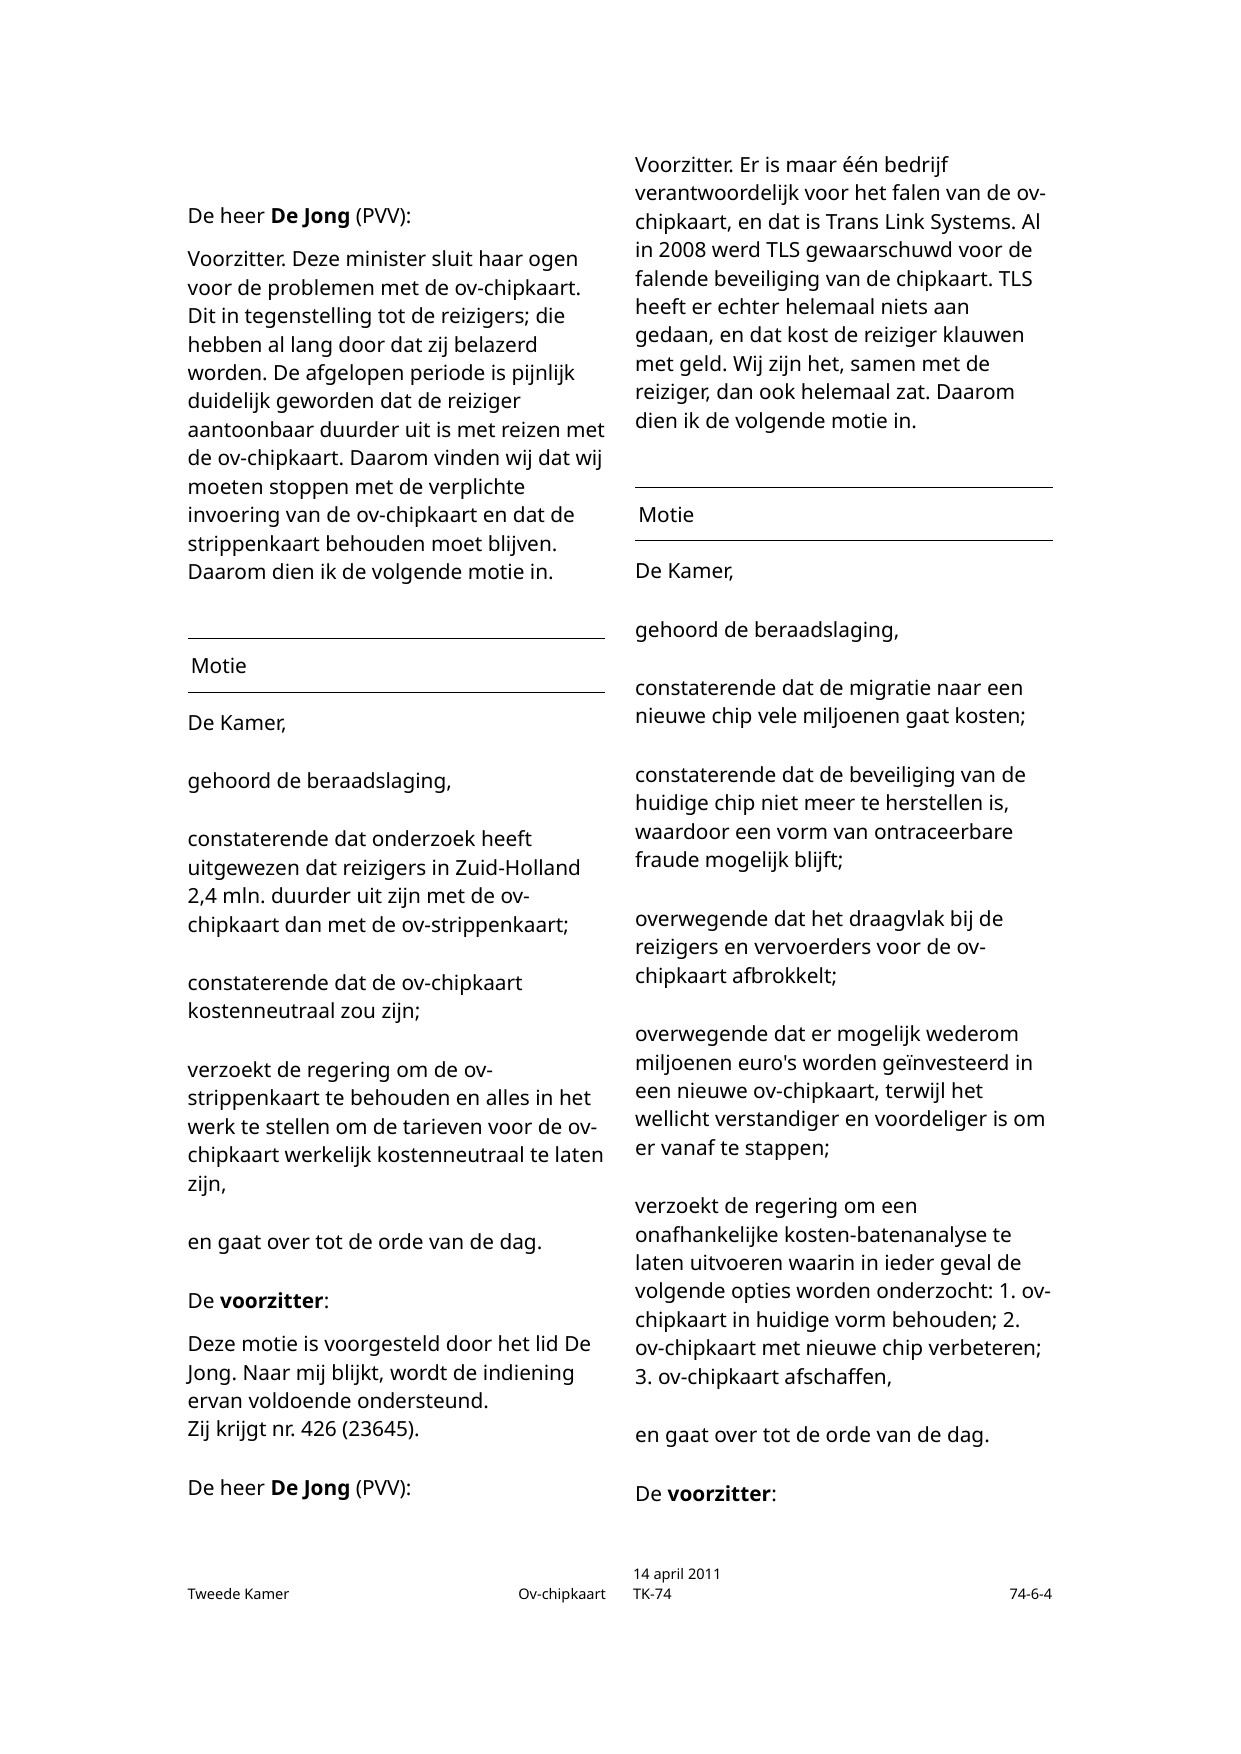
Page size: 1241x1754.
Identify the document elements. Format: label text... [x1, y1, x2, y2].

text De Kamer, [635, 556, 1053, 585]
text gehoord de beraadslaging, [187, 766, 605, 794]
text Voorzitter. Er is maar één bedrijf verantwoordelijk voor het falen van de ov-chipkaart, en dat is Trans Link Systems. Al in 2008 werd TLS gewaarschuwd voor de falende beveiliging van de chipkaart. TLS heeft er echter helemaal niets aan gedaan, en dat kost de reiziger klauwen met geld. Wij zijn het, samen met de reiziger, dan ook helemaal zat. Daarom dien ik de volgende motie in. [635, 150, 1053, 434]
text gehoord de beraadslaging, [635, 615, 1053, 643]
text verzoekt de regering om de ov-strippenkaart te behouden en alles in het werk te stellen om de tarieven voor de ov-chipkaart werkelijk kostenneutraal te laten zijn, [187, 1055, 605, 1197]
text constaterende dat de ov-chipkaart kostenneutraal zou zijn; [187, 968, 605, 1025]
text Zij krijgt nr. 426 (23645). [187, 1414, 605, 1443]
text verzoekt de regering om een onafhankelijke kosten-batenanalyse te laten uitvoeren waarin in ieder geval de volgende opties worden onderzocht: 1. ov-chipkaart in huidige vorm behouden; 2. ov-chipkaart met nieuwe chip verbeteren; 3. ov-chipkaart afschaffen, [635, 1191, 1053, 1390]
text De heer De Jong (PVV): [187, 1473, 605, 1501]
text en gaat over tot de orde van de dag. [187, 1227, 605, 1256]
text overwegende dat het draagvlak bij de reizigers en vervoerders voor de ov-chipkaart afbrokkelt; [635, 904, 1053, 989]
text Deze motie is voorgesteld door het lid De Jong. Naar mij blijkt, wordt de indiening ervan voldoende ondersteund. [187, 1329, 605, 1414]
text constaterende dat onderzoek heeft uitgewezen dat reizigers in Zuid-Holland 2,4 mln. duurder uit zijn met de ov-chipkaart dan met de ov-strippenkaart; [187, 824, 605, 938]
subtitle Motie [635, 488, 1053, 540]
text constaterende dat de migratie naar een nieuwe chip vele miljoenen gaat kosten; [635, 673, 1053, 730]
text De voorzitter: [635, 1479, 1053, 1507]
text overwegende dat er mogelijk wederom miljoenen euro's worden geïnvesteerd in een nieuwe ov-chipkaart, terwijl het wellicht verstandiger en voordeliger is om er vanaf te stappen; [635, 1019, 1053, 1161]
text Voorzitter. Deze minister sluit haar ogen voor de problemen met de ov-chipkaart. Dit in tegenstelling tot de reizigers; die hebben al lang door dat zij belazerd worden. De afgelopen periode is pijnlijk duidelijk geworden dat de reiziger aantoonbaar duurder uit is met reizen met de ov-chipkaart. Daarom vinden wij dat wij moeten stoppen met de verplichte invoering van de ov-chipkaart en dat de strippenkaart behouden moet blijven. Daarom dien ik de volgende motie in. [187, 244, 605, 586]
text constaterende dat de beveiliging van de huidige chip niet meer te herstellen is, waardoor een vorm van ontraceerbare fraude mogelijk blijft; [635, 760, 1053, 874]
text De voorzitter: [187, 1286, 605, 1314]
text en gaat over tot de orde van de dag. [635, 1420, 1053, 1449]
subtitle Motie [187, 639, 605, 693]
text De heer De Jong (PVV): [187, 201, 605, 229]
text De Kamer, [187, 708, 605, 736]
text  [187, 150, 605, 178]
